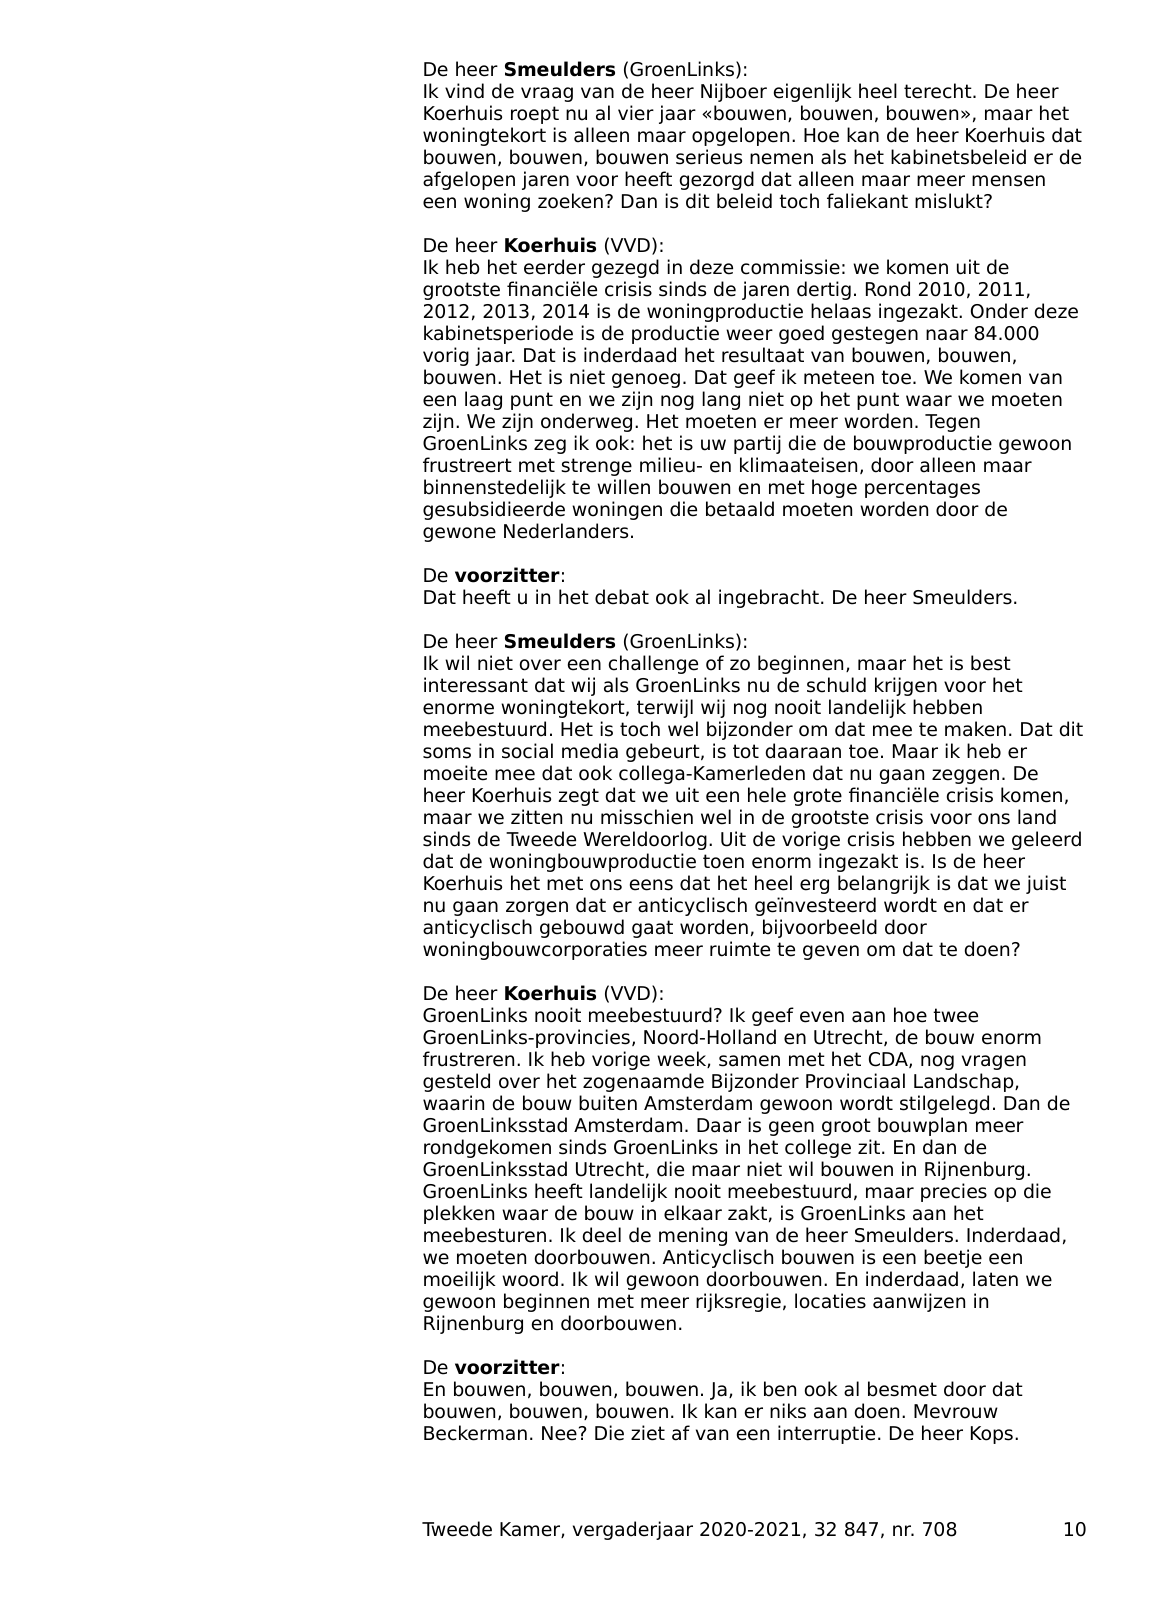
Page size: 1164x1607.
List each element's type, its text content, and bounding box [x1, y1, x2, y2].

text Dat heeft u in het debat ook al ingebracht. De heer Smeulders. [422, 587, 1087, 609]
text De heer Koerhuis (VVD): [422, 235, 1087, 257]
text GroenLinks nooit meebestuurd? Ik geef even aan hoe twee GroenLinks-provincies, Noord-Holland en Utrecht, de bouw enorm frustreren. Ik heb vorige week, samen met het CDA, nog vragen gesteld over het zogenaamde Bijzonder Provinciaal Landschap, waarin de bouw buiten Amsterdam gewoon wordt stilgelegd. Dan de GroenLinksstad Amsterdam. Daar is geen groot bouwplan meer rondgekomen sinds GroenLinks in het college zit. En dan de GroenLinksstad Utrecht, die maar niet wil bouwen in Rijnenburg. GroenLinks heeft landelijk nooit meebestuurd, maar precies op die plekken waar de bouw in elkaar zakt, is GroenLinks aan het meebesturen. Ik deel de mening van de heer Smeulders. Inderdaad, we moeten doorbouwen. Anticyclisch bouwen is een beetje een moeilijk woord. Ik wil gewoon doorbouwen. En inderdaad, laten we gewoon beginnen met meer rijksregie, locaties aanwijzen in Rijnenburg en doorbouwen. [422, 1005, 1087, 1335]
text De heer Smeulders (GroenLinks): [422, 631, 1087, 653]
text Ik heb het eerder gezegd in deze commissie: we komen uit de grootste financiële crisis sinds de jaren dertig. Rond 2010, 2011, 2012, 2013, 2014 is de woningproductie helaas ingezakt. Onder deze kabinetsperiode is de productie weer goed gestegen naar 84.000 vorig jaar. Dat is inderdaad het resultaat van bouwen, bouwen, bouwen. Het is niet genoeg. Dat geef ik meteen toe. We komen van een laag punt en we zijn nog lang niet op het punt waar we moeten zijn. We zijn onderweg. Het moeten er meer worden. Tegen GroenLinks zeg ik ook: het is uw partij die de bouwproductie gewoon frustreert met strenge milieu- en klimaateisen, door alleen maar binnenstedelijk te willen bouwen en met hoge percentages gesubsidieerde woningen die betaald moeten worden door de gewone Nederlanders. [422, 257, 1087, 543]
text De voorzitter: [422, 1357, 1087, 1379]
text De heer Koerhuis (VVD): [422, 983, 1087, 1005]
text Ik wil niet over een challenge of zo beginnen, maar het is best interessant dat wij als GroenLinks nu de schuld krijgen voor het enorme woningtekort, terwijl wij nog nooit landelijk hebben meebestuurd. Het is toch wel bijzonder om dat mee te maken. Dat dit soms in social media gebeurt, is tot daaraan toe. Maar ik heb er moeite mee dat ook collega-Kamerleden dat nu gaan zeggen. De heer Koerhuis zegt dat we uit een hele grote financiële crisis komen, maar we zitten nu misschien wel in de grootste crisis voor ons land sinds de Tweede Wereldoorlog. Uit de vorige crisis hebben we geleerd dat de woningbouwproductie toen enorm ingezakt is. Is de heer Koerhuis het met ons eens dat het heel erg belangrijk is dat we juist nu gaan zorgen dat er anticyclisch geïnvesteerd wordt en dat er anticyclisch gebouwd gaat worden, bijvoorbeeld door woningbouwcorporaties meer ruimte te geven om dat te doen? [422, 653, 1087, 961]
text De voorzitter: [422, 565, 1087, 587]
text En bouwen, bouwen, bouwen. Ja, ik ben ook al besmet door dat bouwen, bouwen, bouwen. Ik kan er niks aan doen. Mevrouw Beckerman. Nee? Die ziet af van een interruptie. De heer Kops. [422, 1379, 1087, 1445]
text De heer Smeulders (GroenLinks): [422, 59, 1087, 81]
text Ik vind de vraag van de heer Nijboer eigenlijk heel terecht. De heer Koerhuis roept nu al vier jaar «bouwen, bouwen, bouwen», maar het woningtekort is alleen maar opgelopen. Hoe kan de heer Koerhuis dat bouwen, bouwen, bouwen serieus nemen als het kabinetsbeleid er de afgelopen jaren voor heeft gezorgd dat alleen maar meer mensen een woning zoeken? Dan is dit beleid toch faliekant mislukt? [422, 81, 1087, 213]
